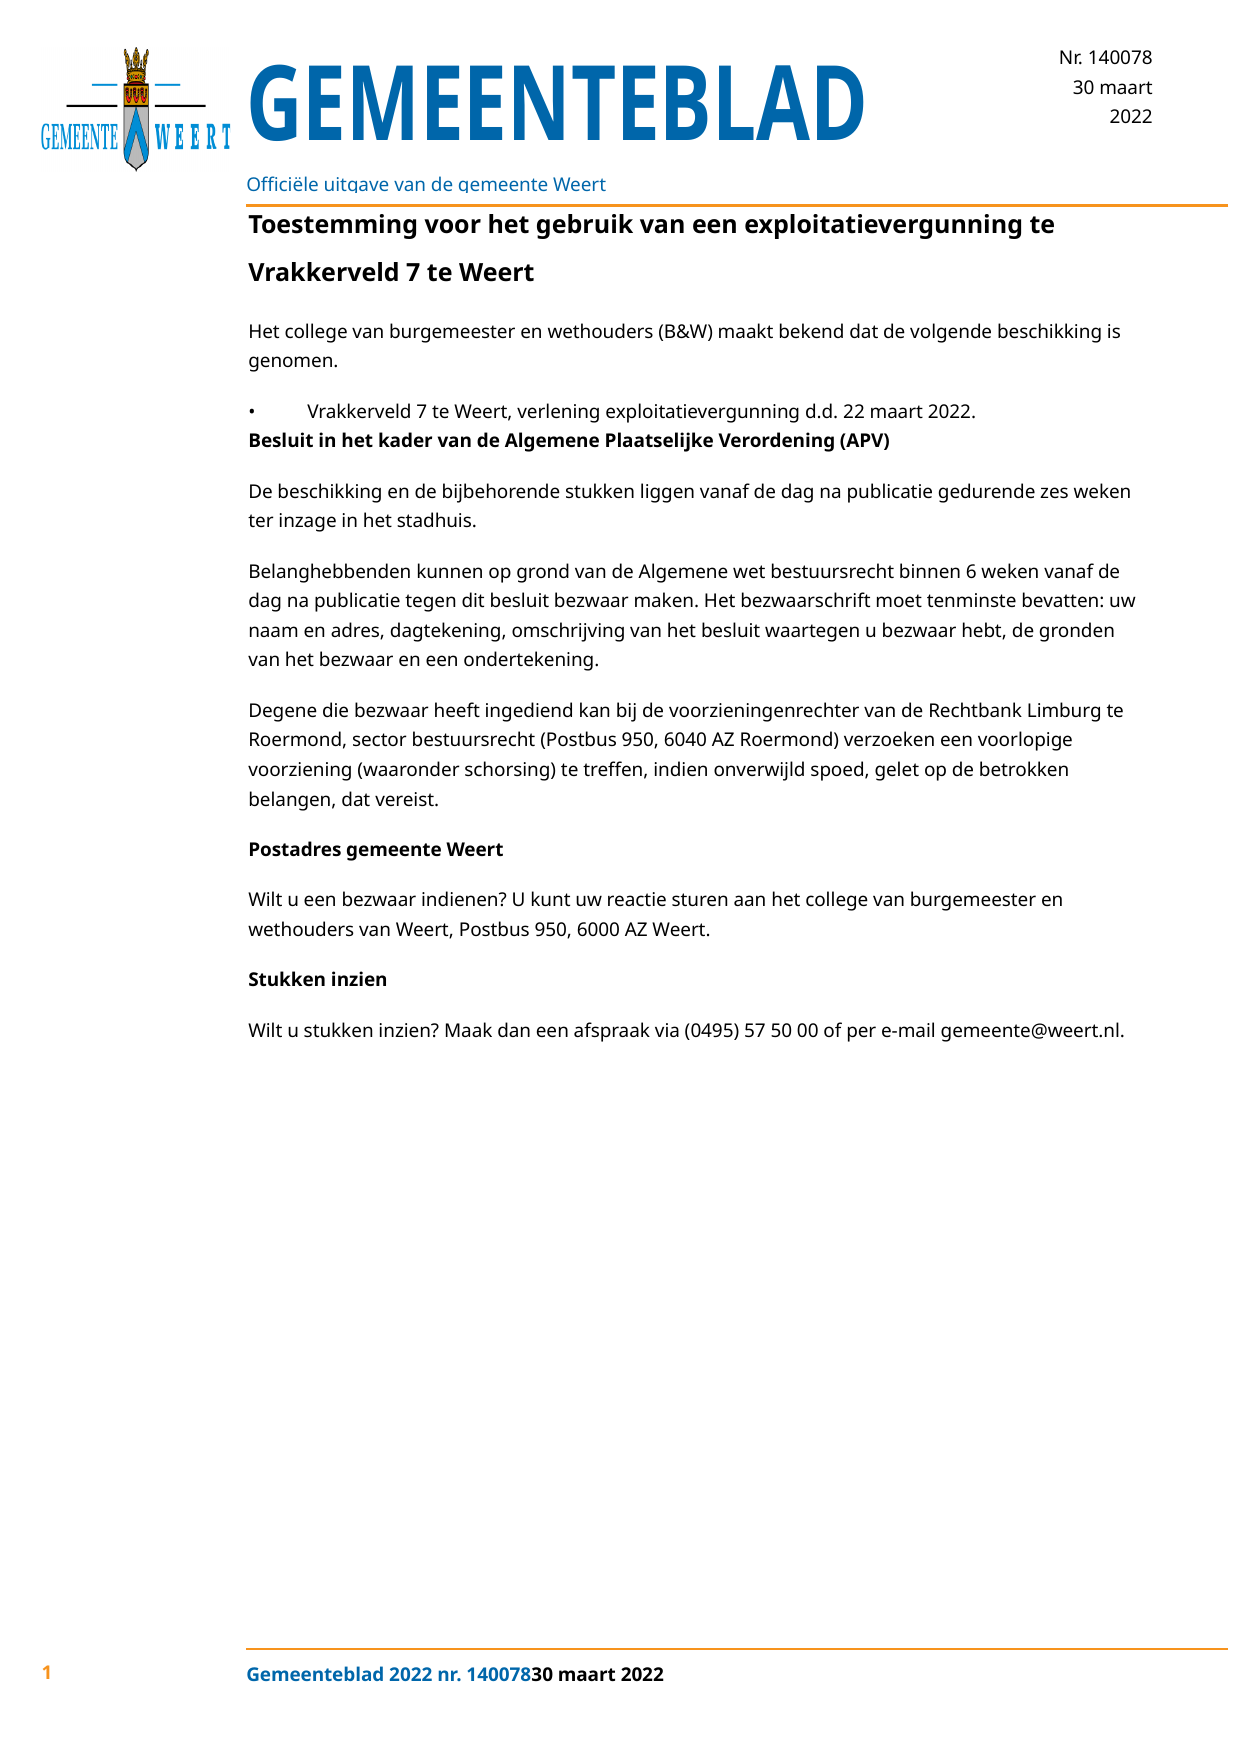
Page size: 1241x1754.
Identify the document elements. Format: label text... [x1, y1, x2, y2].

picture [41, 47, 231, 172]
text Postadres gemeente Weert [248, 836, 1152, 862]
text De beschikking en de bijbehorende stukken liggen vanaf de dag na publicatie gedurende zes weken ter inzage in het stadhuis. [248, 478, 1152, 533]
text Het college van burgemeester en wethouders (B&W) maakt bekend dat de volgende beschikking is genomen. [248, 318, 1152, 373]
text Toestemming voor het gebruik van een exploitatievergunning te Vrakkerveld 7 te Weert [248, 207, 1152, 288]
text Besluit in het kader van de Algemene Plaatselijke Verordening (APV) [248, 427, 1152, 453]
text Belanghebbenden kunnen op grond van de Algemene wet bestuursrecht binnen 6 weken vanaf de dag na publicatie tegen dit besluit bezwaar maken. Het bezwaarschrift moet tenminste bevatten: uw naam en adres, dagtekening, omschrijving van het besluit waartegen u bezwaar hebt, de gronden van het bezwaar en een ondertekening. [248, 558, 1152, 672]
text Degene die bezwaar heeft ingediend kan bij de voorzieningenrechter van de Rechtbank Limburg te Roermond, sector bestuursrecht (Postbus 950, 6040 AZ Roermond) verzoeken een voorlopige voorziening (waaronder schorsing) te treffen, indien onverwijld spoed, gelet op de betrokken belangen, dat vereist. [248, 697, 1152, 812]
text Stukken inzien [248, 967, 1152, 992]
text Wilt u stukken inzien? Maak dan een afspraak via (0495) 57 50 00 of per e-mail gemeente@weert.nl. [248, 1017, 1152, 1043]
list Vrakkerveld 7 te Weert, verlening exploitatievergunning d.d. 22 maart 2022. [248, 398, 1152, 424]
text Wilt u een bezwaar indienen? U kunt uw reactie sturen aan het college van burgemeester en wethouders van Weert, Postbus 950, 6000 AZ Weert. [248, 887, 1152, 942]
